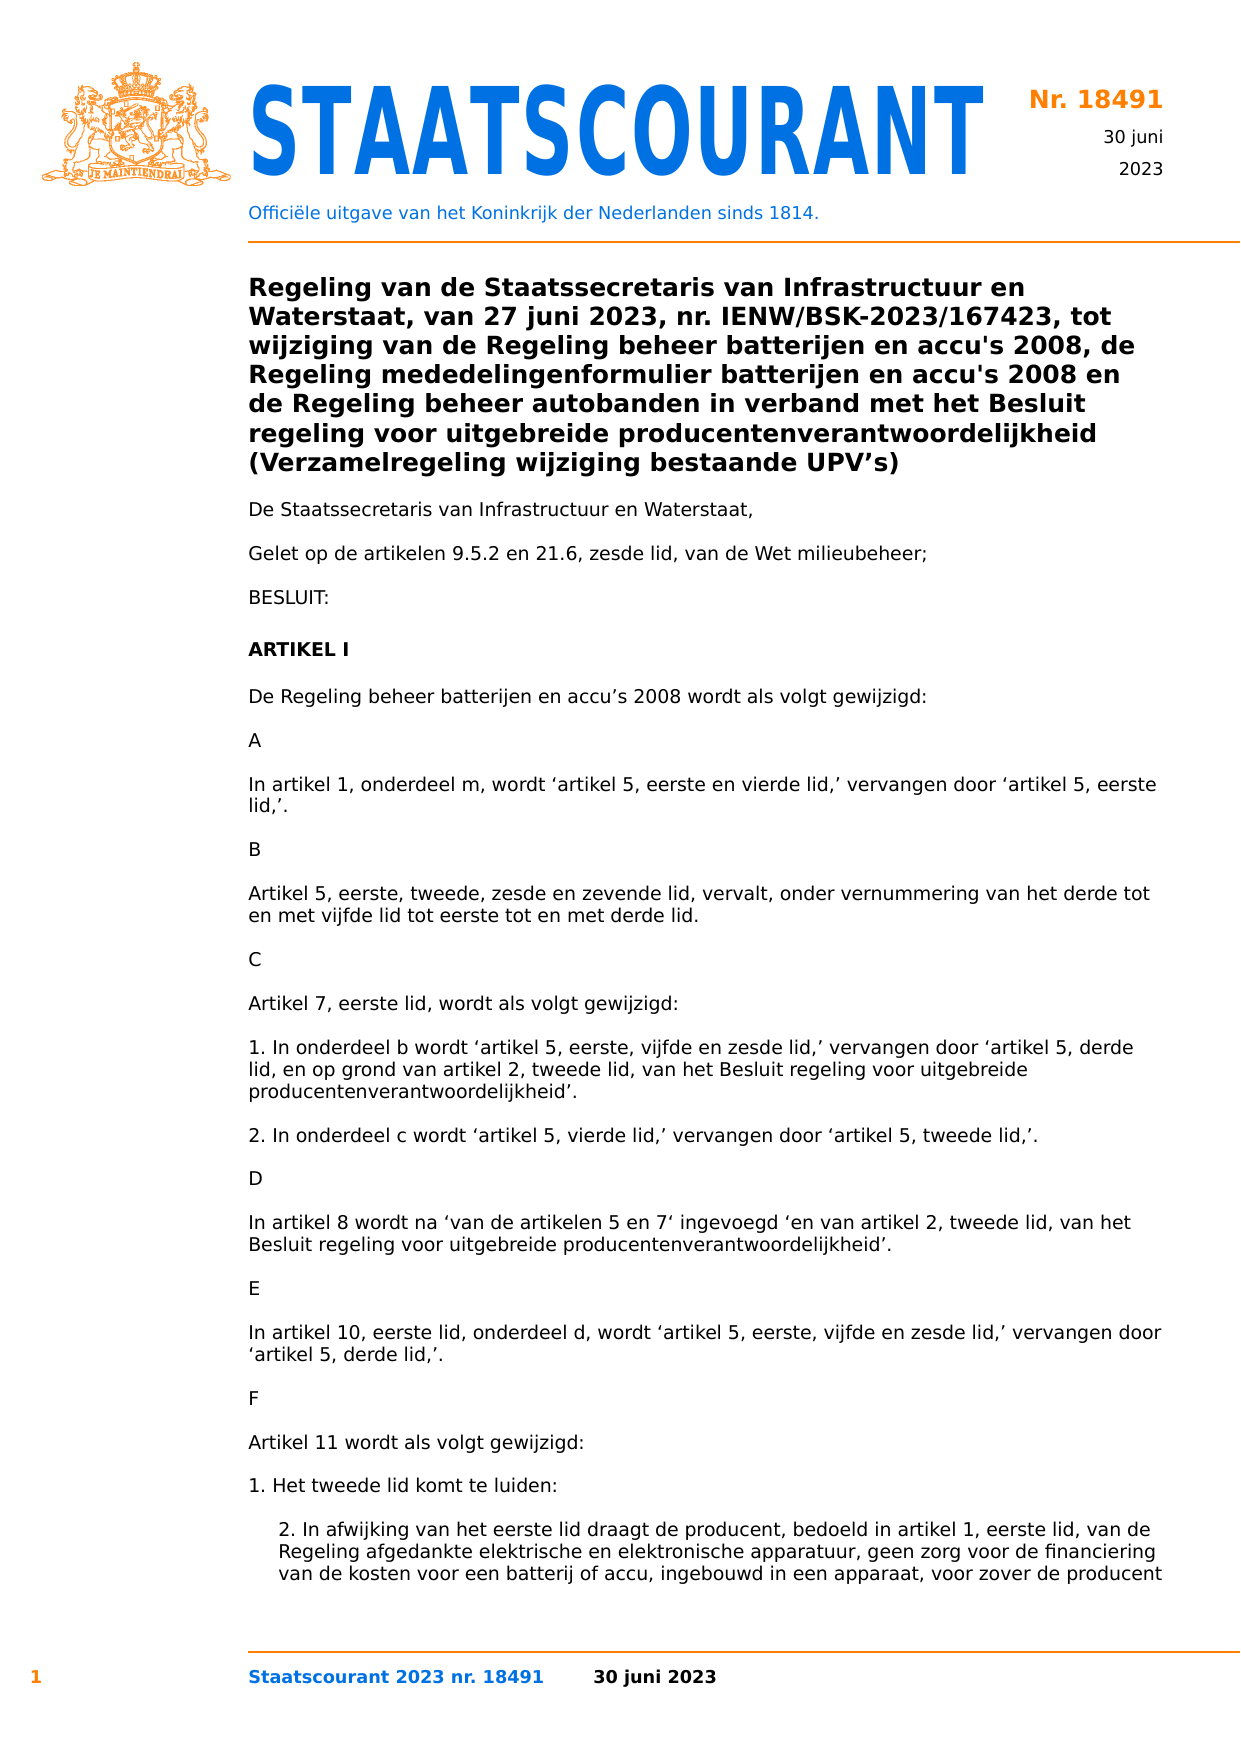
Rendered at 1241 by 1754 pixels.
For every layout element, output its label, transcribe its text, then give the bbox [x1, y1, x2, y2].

table_cell Officiële uitgave van het Koninkrijk der Nederlanden sinds 1814. [248, 203, 1240, 241]
subtitle Regeling van de Staatssecretaris van Infrastructuur en Waterstaat, van 27 juni 2023, nr. IENW/BSK-2023/167423, tot wijziging van de Regeling beheer batterijen en accu's 2008, de Regeling mededelingenformulier batterijen en accu's 2008 en de Regeling beheer autobanden in verband met het Besluit regeling voor uitgebreide producentenverantwoordelijkheid (Verzamelregeling wijziging bestaande UPV’s) [248, 273, 1163, 477]
text D [248, 1168, 1163, 1190]
text F [248, 1388, 1163, 1410]
text 1. Het tweede lid komt te luiden: [248, 1475, 1163, 1497]
text De Regeling beheer batterijen en accu’s 2008 wordt als volgt gewijzigd: [248, 686, 1163, 708]
text 2. In afwijking van het eerste lid draagt de producent, bedoeld in artikel 1, eerste lid, van de Regeling afgedankte elektrische en elektronische apparatuur, geen zorg voor de financiering van de kosten voor een batterij of accu, ingebouwd in een apparaat, voor zover de producent [278, 1519, 1163, 1585]
text Artikel 11 wordt als volgt gewijzigd: [248, 1432, 1163, 1453]
text Gelet op de artikelen 9.5.2 en 21.6, zesde lid, van de Wet milieubeheer; [248, 543, 1163, 565]
subtitle ARTIKEL I [248, 639, 1163, 661]
text In artikel 1, onderdeel m, wordt ‘artikel 5, eerste en vierde lid,’ vervangen door ‘artikel 5, eerste lid,’. [248, 773, 1163, 817]
text 2. In onderdeel c wordt ‘artikel 5, vierde lid,’ vervangen door ‘artikel 5, tweede lid,’. [248, 1124, 1163, 1146]
text In artikel 10, eerste lid, onderdeel d, wordt ‘artikel 5, eerste, vijfde en zesde lid,’ vervangen door ‘artikel 5, derde lid,’. [248, 1322, 1163, 1366]
table_header [25, 62, 248, 241]
text E [248, 1278, 1163, 1300]
text 1. In onderdeel b wordt ‘artikel 5, eerste, vijfde en zesde lid,’ vervangen door ‘artikel 5, derde lid, en op grond van artikel 2, tweede lid, van het Besluit regeling voor uitgebreide producentenverantwoordelijkheid’. [248, 1037, 1163, 1103]
text In artikel 8 wordt na ‘van de artikelen 5 en 7‘ ingevoegd ‘en van artikel 2, tweede lid, van het Besluit regeling voor uitgebreide producentenverantwoordelijkheid’. [248, 1212, 1163, 1256]
text C [248, 949, 1163, 971]
text A [248, 729, 1163, 752]
table_header Nr. 18491 [998, 62, 1240, 121]
text Artikel 5, eerste, tweede, zesde en zevende lid, vervalt, onder vernummering van het derde tot en met vijfde lid tot eerste tot en met derde lid. [248, 883, 1163, 927]
picture [41, 62, 231, 186]
text B [248, 839, 1163, 861]
table_cell 30 juni [998, 121, 1240, 153]
text De Staatssecretaris van Infrastructuur en Waterstaat, [248, 499, 1163, 521]
table_cell 2023 [998, 153, 1240, 203]
text Artikel 7, eerste lid, wordt als volgt gewijzigd: [248, 993, 1163, 1015]
table_header STAATSCOURANT [248, 62, 998, 203]
text BESLUIT: [248, 587, 1163, 609]
